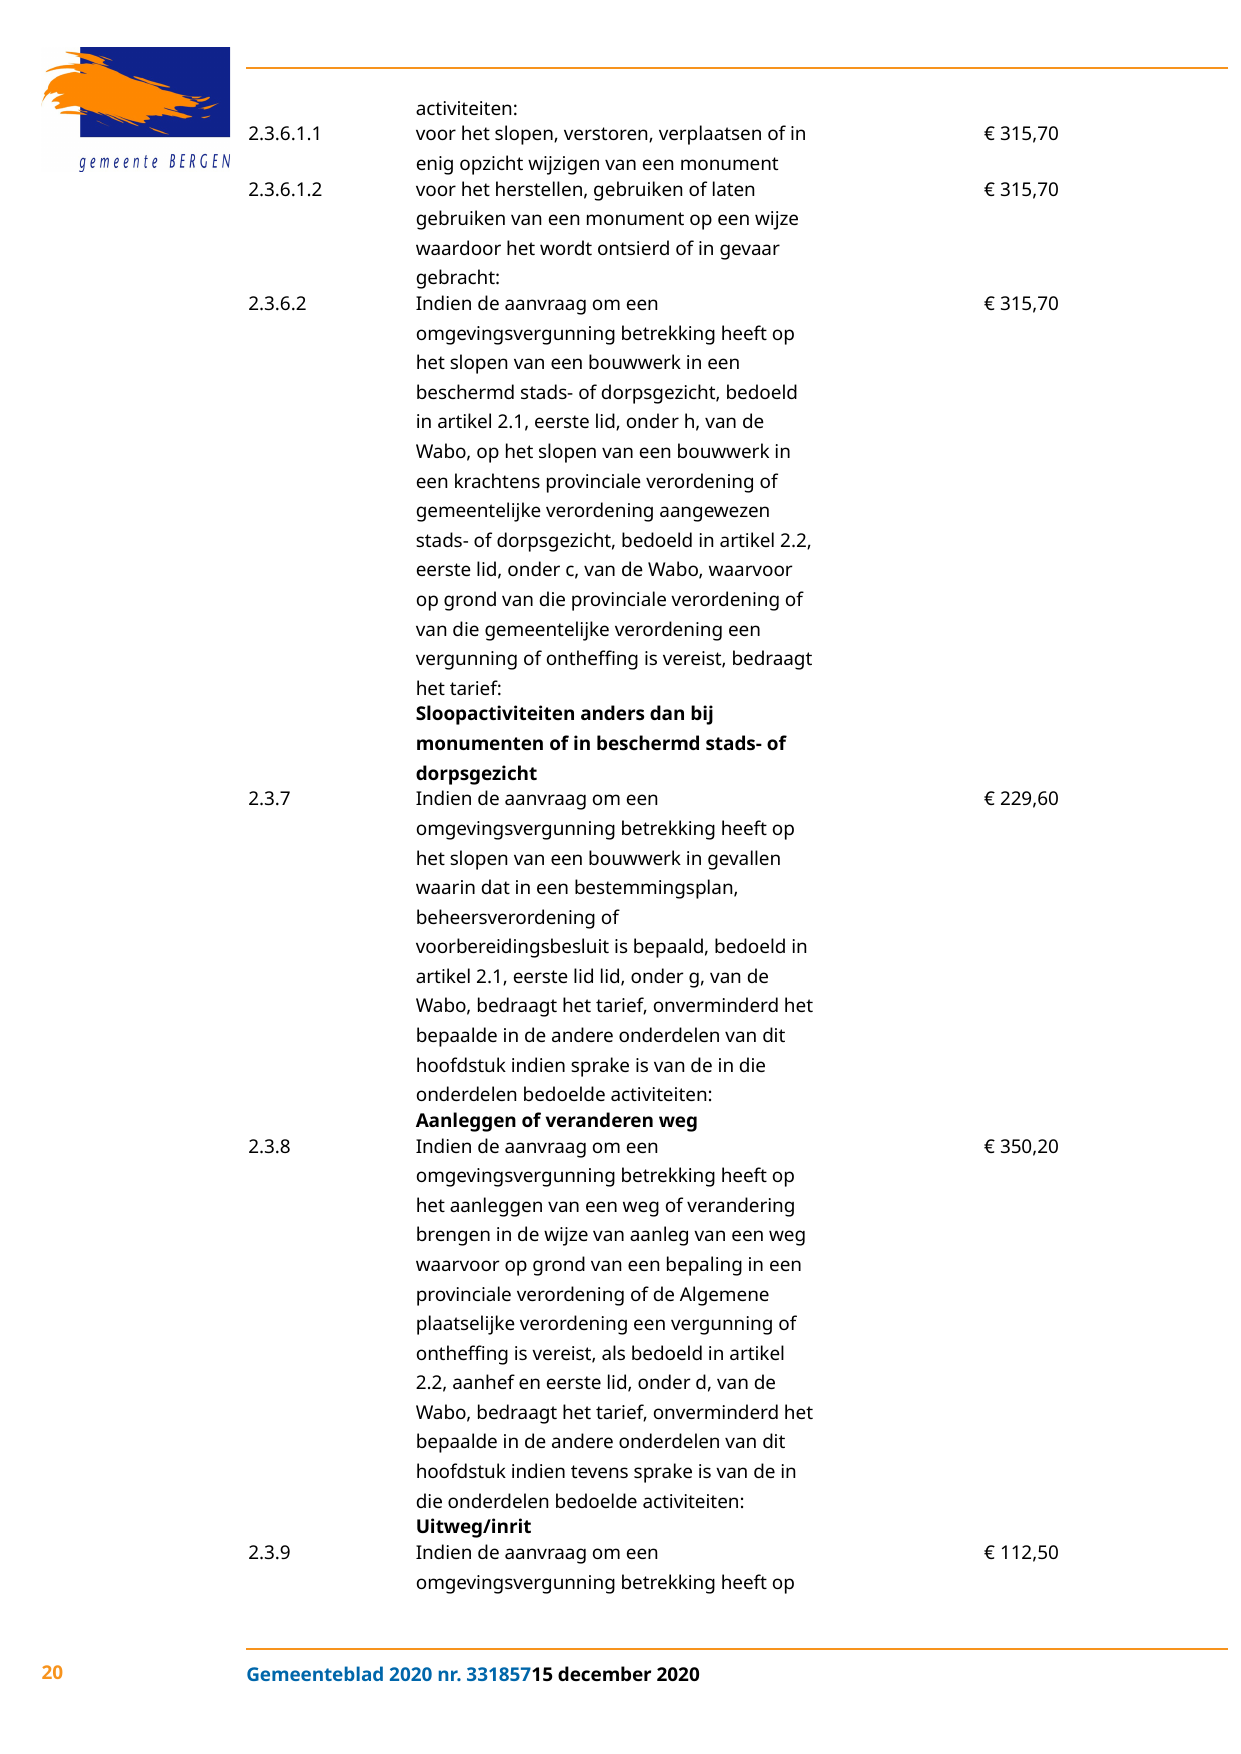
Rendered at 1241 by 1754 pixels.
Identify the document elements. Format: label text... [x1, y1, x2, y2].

table_cell 2.3.9 [248, 1539, 416, 1594]
table_cell € 112,50 [984, 1539, 1152, 1594]
picture [41, 47, 231, 172]
table_cell Sloopactiviteiten anders dan bij monumenten of in beschermd stads- of dorpsgezicht [416, 701, 816, 786]
table_cell [984, 95, 1152, 121]
table_cell 2.3.6.2 [248, 290, 416, 701]
table_cell [248, 1107, 416, 1133]
table_cell 2.3.7 [248, 786, 416, 1107]
table_cell Indien de aanvraag om een omgevingsvergunning betrekking heeft op het aanleggen van een weg of verandering brengen in de wijze van aanleg van een weg waarvoor op grond van een bepaling in een provinciale verordening of de Algemene plaatselijke verordening een vergunning of ontheffing is vereist, als bedoeld in artikel 2.2, aanhef en eerste lid, onder d, van de Wabo, bedraagt het tarief, onverminderd het bepaalde in de andere onderdelen van dit hoofdstuk indien tevens sprake is van de in die onderdelen bedoelde activiteiten: [416, 1133, 816, 1513]
table_cell € 315,70 [984, 176, 1152, 290]
table_cell [984, 701, 1152, 786]
table_cell Indien de aanvraag om een omgevingsvergunning betrekking heeft op het slopen van een bouwwerk in een beschermd stads- of dorpsgezicht, bedoeld in artikel 2.1, eerste lid, onder h, van de Wabo, op het slopen van een bouwwerk in een krachtens provinciale verordening of gemeentelijke verordening aangewezen stads- of dorpsgezicht, bedoeld in artikel 2.2, eerste lid, onder c, van de Wabo, waarvoor op grond van die provinciale verordening of van die gemeentelijke verordening een vergunning of ontheffing is vereist, bedraagt het tarief: [416, 290, 816, 701]
table_cell [816, 701, 984, 786]
table_cell [816, 1539, 984, 1594]
table_cell Indien de aanvraag om een omgevingsvergunning betrekking heeft op [416, 1539, 816, 1594]
table_cell € 229,60 [984, 786, 1152, 1107]
table_cell [816, 1107, 984, 1133]
table_cell activiteiten: [416, 95, 816, 121]
table_cell 2.3.6.1.1 [248, 121, 416, 176]
table_cell voor het slopen, verstoren, verplaatsen of in enig opzicht wijzigen van een monument [416, 121, 816, 176]
table_cell [816, 176, 984, 290]
table_cell [816, 95, 984, 121]
table_cell 2.3.6.1.2 [248, 176, 416, 290]
table_cell [248, 701, 416, 786]
table_cell € 350,20 [984, 1133, 1152, 1513]
table_cell [984, 1107, 1152, 1133]
table_cell [816, 290, 984, 701]
table_cell Uitweg/inrit [416, 1514, 816, 1539]
table_cell Aanleggen of veranderen weg [416, 1107, 816, 1133]
table_cell [984, 1514, 1152, 1539]
table_cell 2.3.8 [248, 1133, 416, 1513]
table_cell [248, 95, 416, 121]
table_cell [816, 121, 984, 176]
table_cell Indien de aanvraag om een omgevingsvergunning betrekking heeft op het slopen van een bouwwerk in gevallen waarin dat in een bestemmingsplan, beheersverordening of voorbereidingsbesluit is bepaald, bedoeld in artikel 2.1, eerste lid lid, onder g, van de Wabo, bedraagt het tarief, onverminderd het bepaalde in de andere onderdelen van dit hoofdstuk indien sprake is van de in die onderdelen bedoelde activiteiten: [416, 786, 816, 1107]
table_cell [816, 1133, 984, 1513]
table_cell € 315,70 [984, 121, 1152, 176]
table_cell voor het herstellen, gebruiken of laten gebruiken van een monument op een wijze waardoor het wordt ontsierd of in gevaar gebracht: [416, 176, 816, 290]
table_cell € 315,70 [984, 290, 1152, 701]
table_cell [816, 786, 984, 1107]
table_cell [816, 1514, 984, 1539]
table_cell [248, 1514, 416, 1539]
